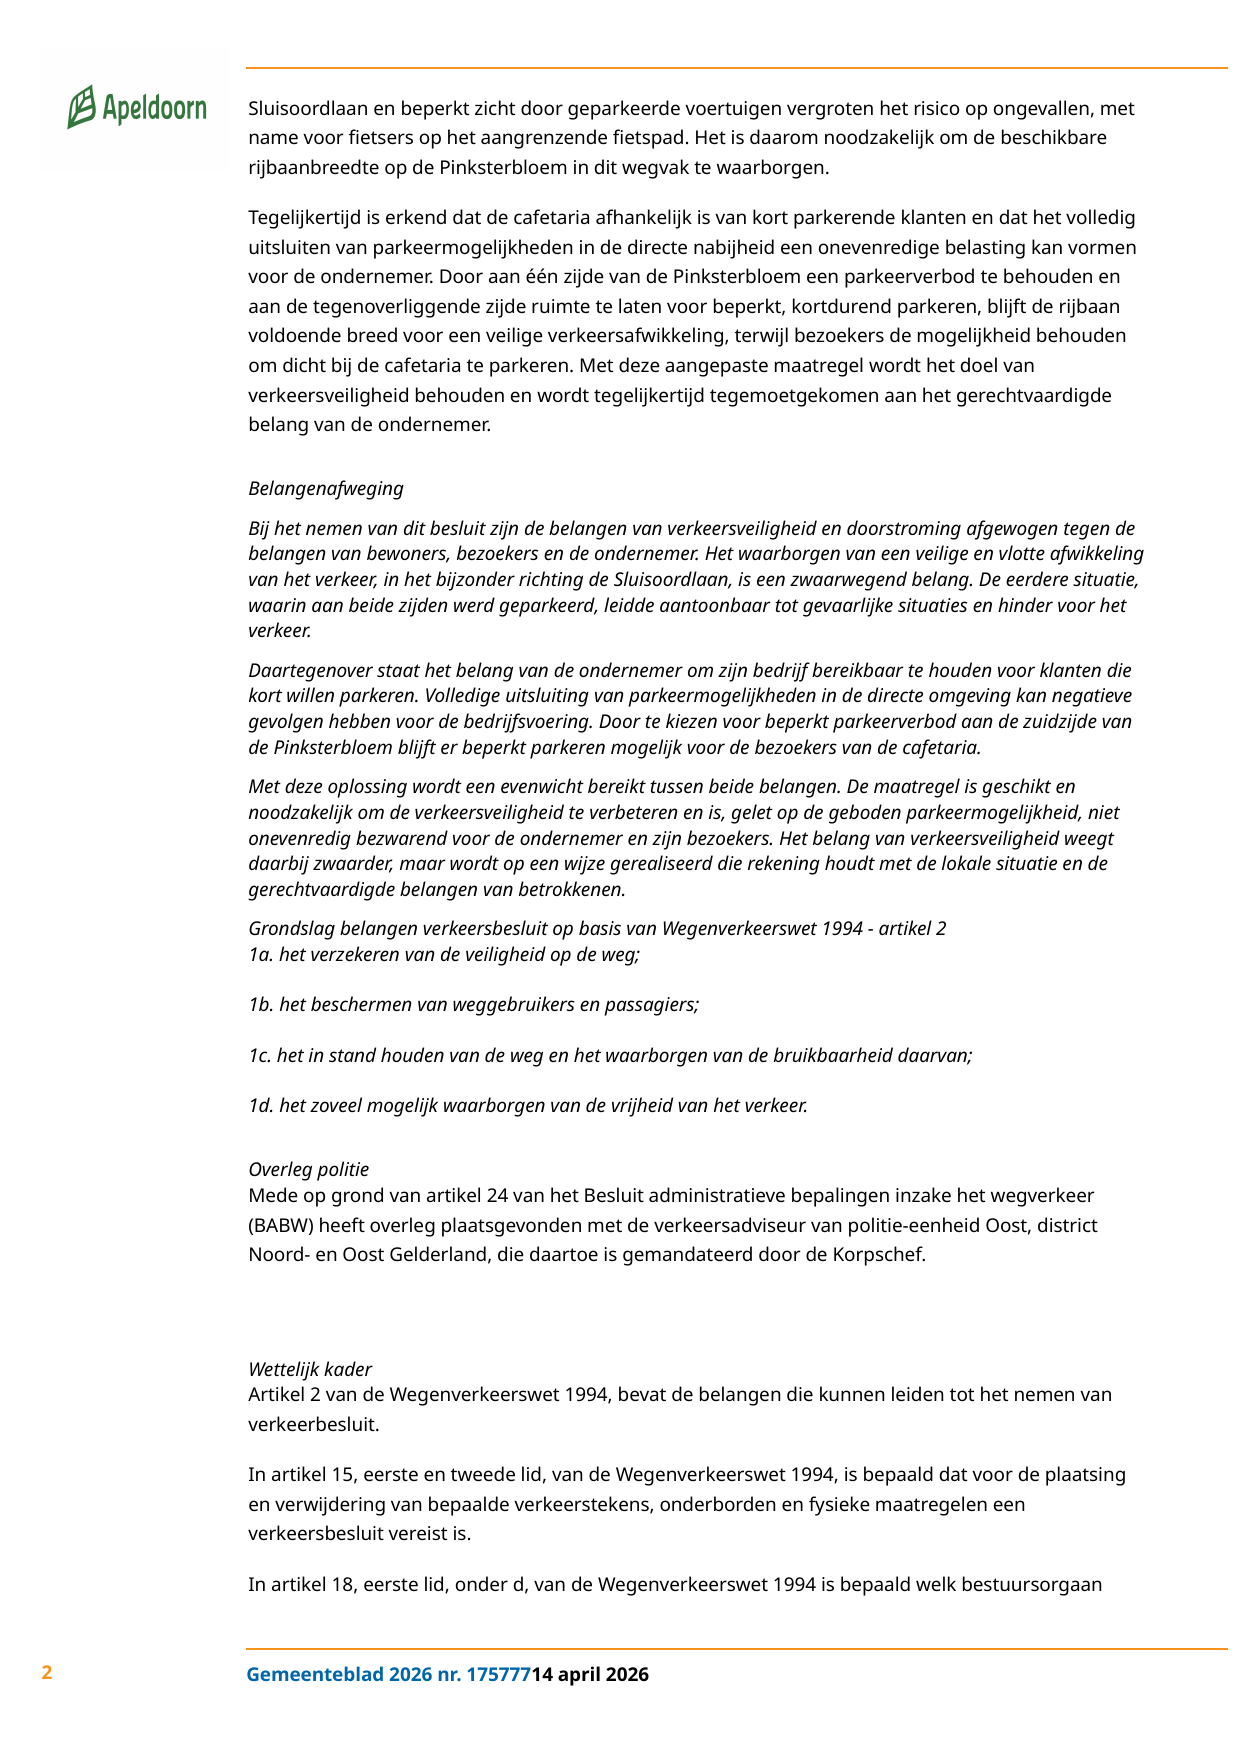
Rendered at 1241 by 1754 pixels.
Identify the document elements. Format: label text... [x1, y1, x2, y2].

text Grondslag belangen verkeersbesluit op basis van Wegenverkeerswet 1994 - artikel 2 [248, 916, 1152, 941]
picture [41, 47, 231, 172]
text 1c. het in stand houden van de weg en het waarborgen van de bruikbaarheid daarvan; [248, 1042, 1152, 1068]
text In artikel 18, eerste lid, onder d, van de Wegenverkeerswet 1994 is bepaald welk bestuursorgaan [248, 1571, 1152, 1597]
text Daartegenover staat het belang van de ondernemer om zijn bedrijf bereikbaar te houden voor klanten die kort willen parkeren. Volledige uitsluiting van parkeermogelijkheden in de directe omgeving kan negatieve gevolgen hebben voor de bedrijfsvoering. Door te kiezen voor beperkt parkeerverbod aan de zuidzijde van de Pinksterbloem blijft er beperkt parkeren mogelijk voor de bezoekers van de cafetaria. [248, 657, 1152, 760]
text Belangenafweging [248, 475, 1152, 501]
text In artikel 15, eerste en tweede lid, van de Wegenverkeerswet 1994, is bepaald dat voor de plaatsing en verwijdering van bepaalde verkeerstekens, onderborden en fysieke maatregelen een verkeersbesluit vereist is. [248, 1461, 1152, 1546]
text Wettelijk kader [248, 1356, 1152, 1381]
text 1b. het beschermen van weggebruikers en passagiers; [248, 992, 1152, 1017]
text 1a. het verzekeren van de veiligheid op de weg; [248, 941, 1152, 967]
text Mede op grond van artikel 24 van het Besluit administratieve bepalingen inzake het wegverkeer (BABW) heeft overleg plaatsgevonden met de verkeersadviseur van politie-eenheid Oost, district Noord- en Oost Gelderland, die daartoe is gemandateerd door de Korpschef. [248, 1182, 1152, 1267]
text Sluisoordlaan en beperkt zicht door geparkeerde voertuigen vergroten het risico op ongevallen, met name voor fietsers op het aangrenzende fietspad. Het is daarom noodzakelijk om de beschikbare rijbaanbreedte op de Pinksterbloem in dit wegvak te waarborgen. [248, 95, 1152, 180]
text Overleg politie [248, 1156, 1152, 1182]
text 1d. het zoveel mogelijk waarborgen van de vrijheid van het verkeer. [248, 1092, 1152, 1118]
text Bij het nemen van dit besluit zijn de belangen van verkeersveiligheid en doorstroming afgewogen tegen de belangen van bewoners, bezoekers en de ondernemer. Het waarborgen van een veilige en vlotte afwikkeling van het verkeer, in het bijzonder richting de Sluisoordlaan, is een zwaarwegend belang. De eerdere situatie, waarin aan beide zijden werd geparkeerd, leidde aantoonbaar tot gevaarlijke situaties en hinder voor het verkeer. [248, 515, 1152, 643]
text Tegelijkertijd is erkend dat de cafetaria afhankelijk is van kort parkerende klanten en dat het volledig uitsluiten van parkeermogelijkheden in de directe nabijheid een onevenredige belasting kan vormen voor de ondernemer. Door aan één zijde van de Pinksterbloem een parkeerverbod te behouden en aan de tegenoverliggende zijde ruimte te laten voor beperkt, kortdurend parkeren, blijft de rijbaan voldoende breed voor een veilige verkeersafwikkeling, terwijl bezoekers de mogelijkheid behouden om dicht bij de cafetaria te parkeren. Met deze aangepaste maatregel wordt het doel van verkeersveiligheid behouden en wordt tegelijkertijd tegemoetgekomen aan het gerechtvaardigde belang van de ondernemer. [248, 204, 1152, 437]
text Artikel 2 van de Wegenverkeerswet 1994, bevat de belangen die kunnen leiden tot het nemen van verkeerbesluit. [248, 1381, 1152, 1437]
text Met deze oplossing wordt een evenwicht bereikt tussen beide belangen. De maatregel is geschikt en noodzakelijk om de verkeersveiligheid te verbeteren en is, gelet op de geboden parkeermogelijkheid, niet onevenredig bezwarend voor de ondernemer en zijn bezoekers. Het belang van verkeersveiligheid weegt daarbij zwaarder, maar wordt op een wijze gerealiseerd die rekening houdt met de lokale situatie en de gerechtvaardigde belangen van betrokkenen. [248, 773, 1152, 902]
